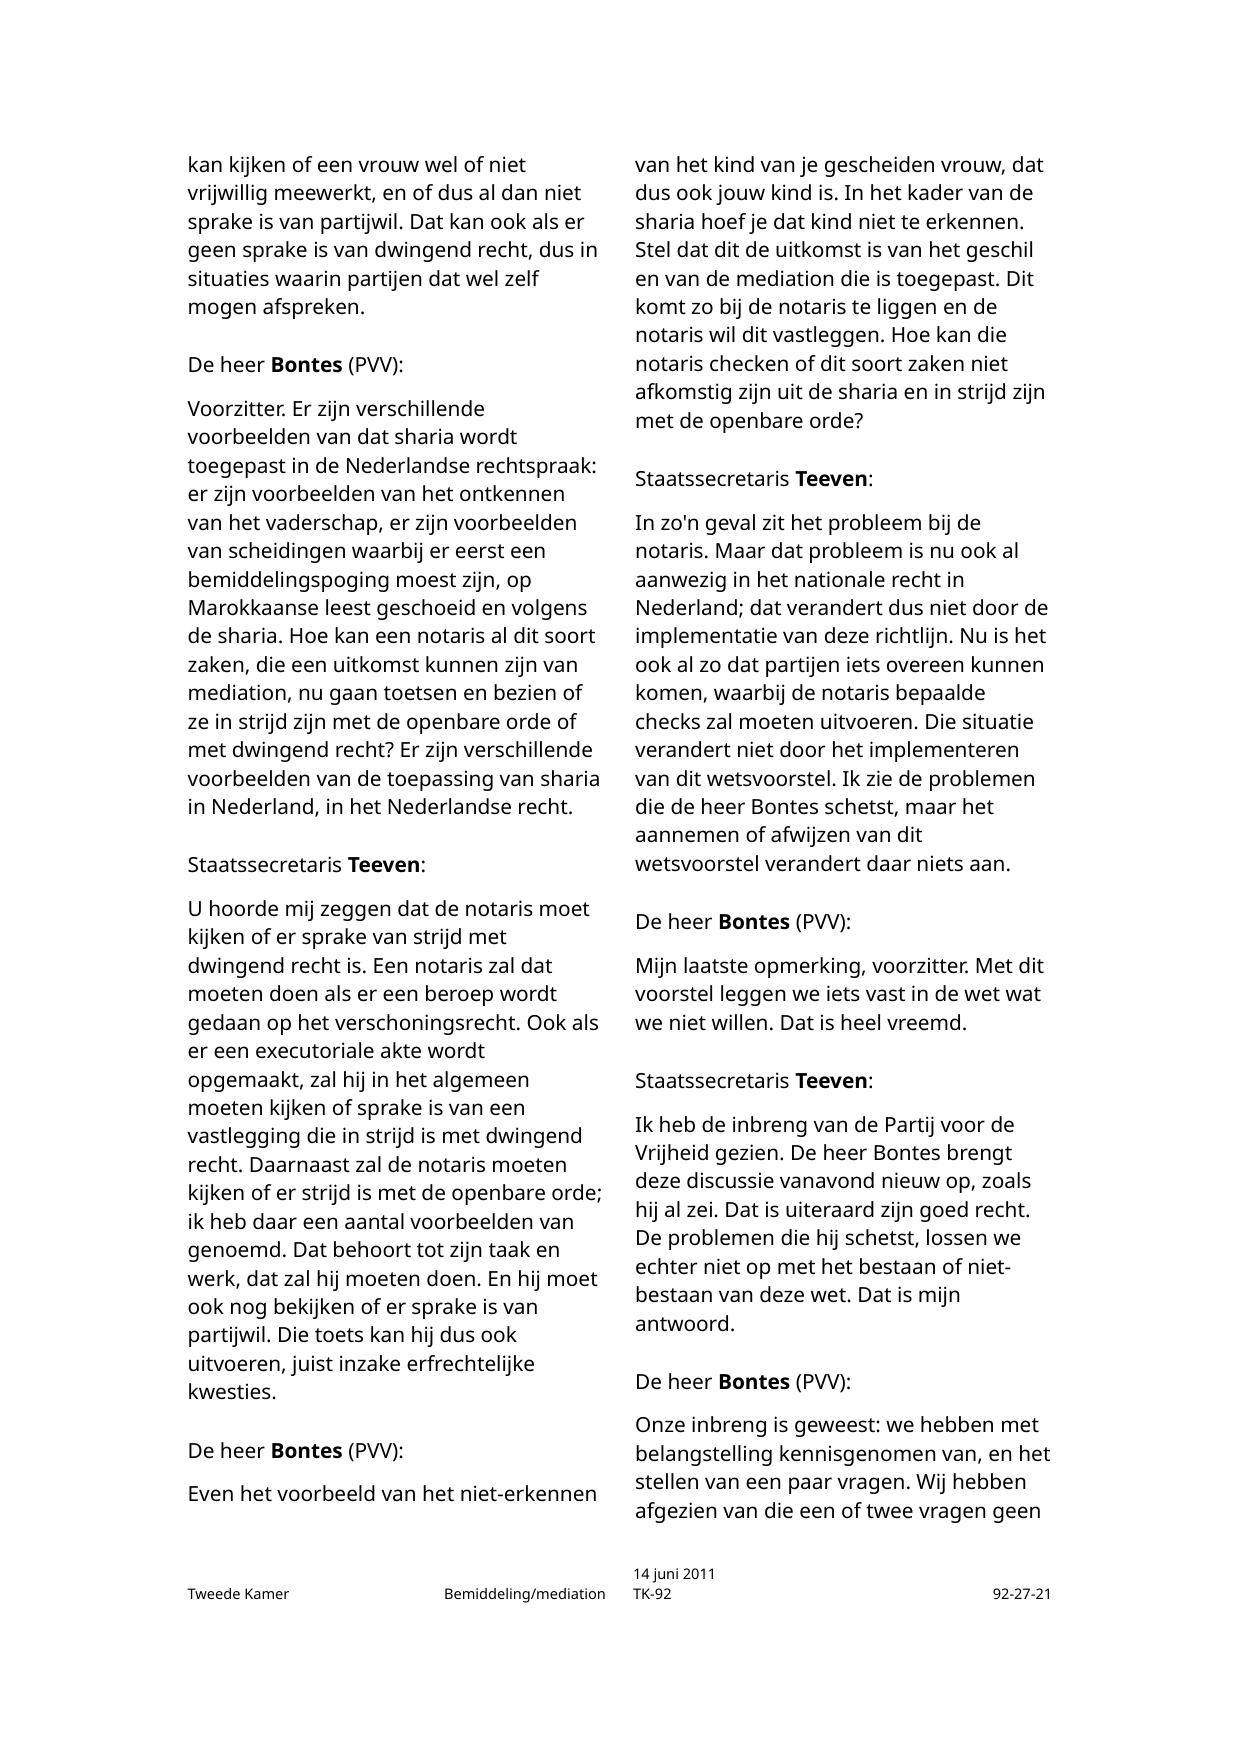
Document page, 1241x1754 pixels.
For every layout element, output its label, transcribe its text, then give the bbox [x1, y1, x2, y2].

text Staatssecretaris Teeven: [635, 1066, 1053, 1095]
text Staatssecretaris Teeven: [635, 464, 1053, 493]
text kan kijken of een vrouw wel of niet vrijwillig meewerkt, en of dus al dan niet sprake is van partijwil. Dat kan ook als er geen sprake is van dwingend recht, dus in situaties waarin partijen dat wel zelf mogen afspreken. [187, 150, 605, 321]
text U hoorde mij zeggen dat de notaris moet kijken of er sprake van strijd met dwingend recht is. Een notaris zal dat moeten doen als er een beroep wordt gedaan op het verschoningsrecht. Ook als er een executoriale akte wordt opgemaakt, zal hij in het algemeen moeten kijken of sprake is van een vastlegging die in strijd is met dwingend recht. Daarnaast zal de notaris moeten kijken of er strijd is met de openbare orde; ik heb daar een aantal voorbeelden van genoemd. Dat behoort tot zijn taak en werk, dat zal hij moeten doen. En hij moet ook nog bekijken of er sprake is van partijwil. Die toets kan hij dus ook uitvoeren, juist inzake erfrechtelijke kwesties. [187, 894, 605, 1406]
text Ik heb de inbreng van de Partij voor de Vrijheid gezien. De heer Bontes brengt deze discussie vanavond nieuw op, zoals hij al zei. Dat is uiteraard zijn goed recht. De problemen die hij schetst, lossen we echter niet op met het bestaan of niet-bestaan van deze wet. Dat is mijn antwoord. [635, 1110, 1053, 1337]
text De heer Bontes (PVV): [187, 1436, 605, 1464]
text De heer Bontes (PVV): [635, 907, 1053, 936]
text In zo'n geval zit het probleem bij de notaris. Maar dat probleem is nu ook al aanwezig in het nationale recht in Nederland; dat verandert dus niet door de implementatie van deze richtlijn. Nu is het ook al zo dat partijen iets overeen kunnen komen, waarbij de notaris bepaalde checks zal moeten uitvoeren. Die situatie verandert niet door het implementeren van dit wetsvoorstel. Ik zie de problemen die de heer Bontes schetst, maar het aannemen of afwijzen van dit wetsvoorstel verandert daar niets aan. [635, 508, 1053, 877]
text Voorzitter. Er zijn verschillende voorbeelden van dat sharia wordt toegepast in de Nederlandse rechtspraak: er zijn voorbeelden van het ontkennen van het vaderschap, er zijn voorbeelden van scheidingen waarbij er eerst een bemiddelingspoging moest zijn, op Marokkaanse leest geschoeid en volgens de sharia. Hoe kan een notaris al dit soort zaken, die een uitkomst kunnen zijn van mediation, nu gaan toetsen en bezien of ze in strijd zijn met de openbare orde of met dwingend recht? Er zijn verschillende voorbeelden van de toepassing van sharia in Nederland, in het Nederlandse recht. [187, 394, 605, 821]
text Staatssecretaris Teeven: [187, 851, 605, 879]
text Onze inbreng is geweest: we hebben met belangstelling kennisgenomen van, en het stellen van een paar vragen. Wij hebben afgezien van die een of twee vragen geen [635, 1411, 1053, 1524]
text De heer Bontes (PVV): [635, 1367, 1053, 1396]
text De heer Bontes (PVV): [187, 351, 605, 379]
text Even het voorbeeld van het niet-erkennen [187, 1479, 605, 1508]
text Mijn laatste opmerking, voorzitter. Met dit voorstel leggen we iets vast in de wet wat we niet willen. Dat is heel vreemd. [635, 951, 1053, 1036]
text van het kind van je gescheiden vrouw, dat dus ook jouw kind is. In het kader van de sharia hoef je dat kind niet te erkennen. Stel dat dit de uitkomst is van het geschil en van de mediation die is toegepast. Dit komt zo bij de notaris te liggen en de notaris wil dit vastleggen. Hoe kan die notaris checken of dit soort zaken niet afkomstig zijn uit de sharia en in strijd zijn met de openbare orde? [635, 150, 1053, 434]
